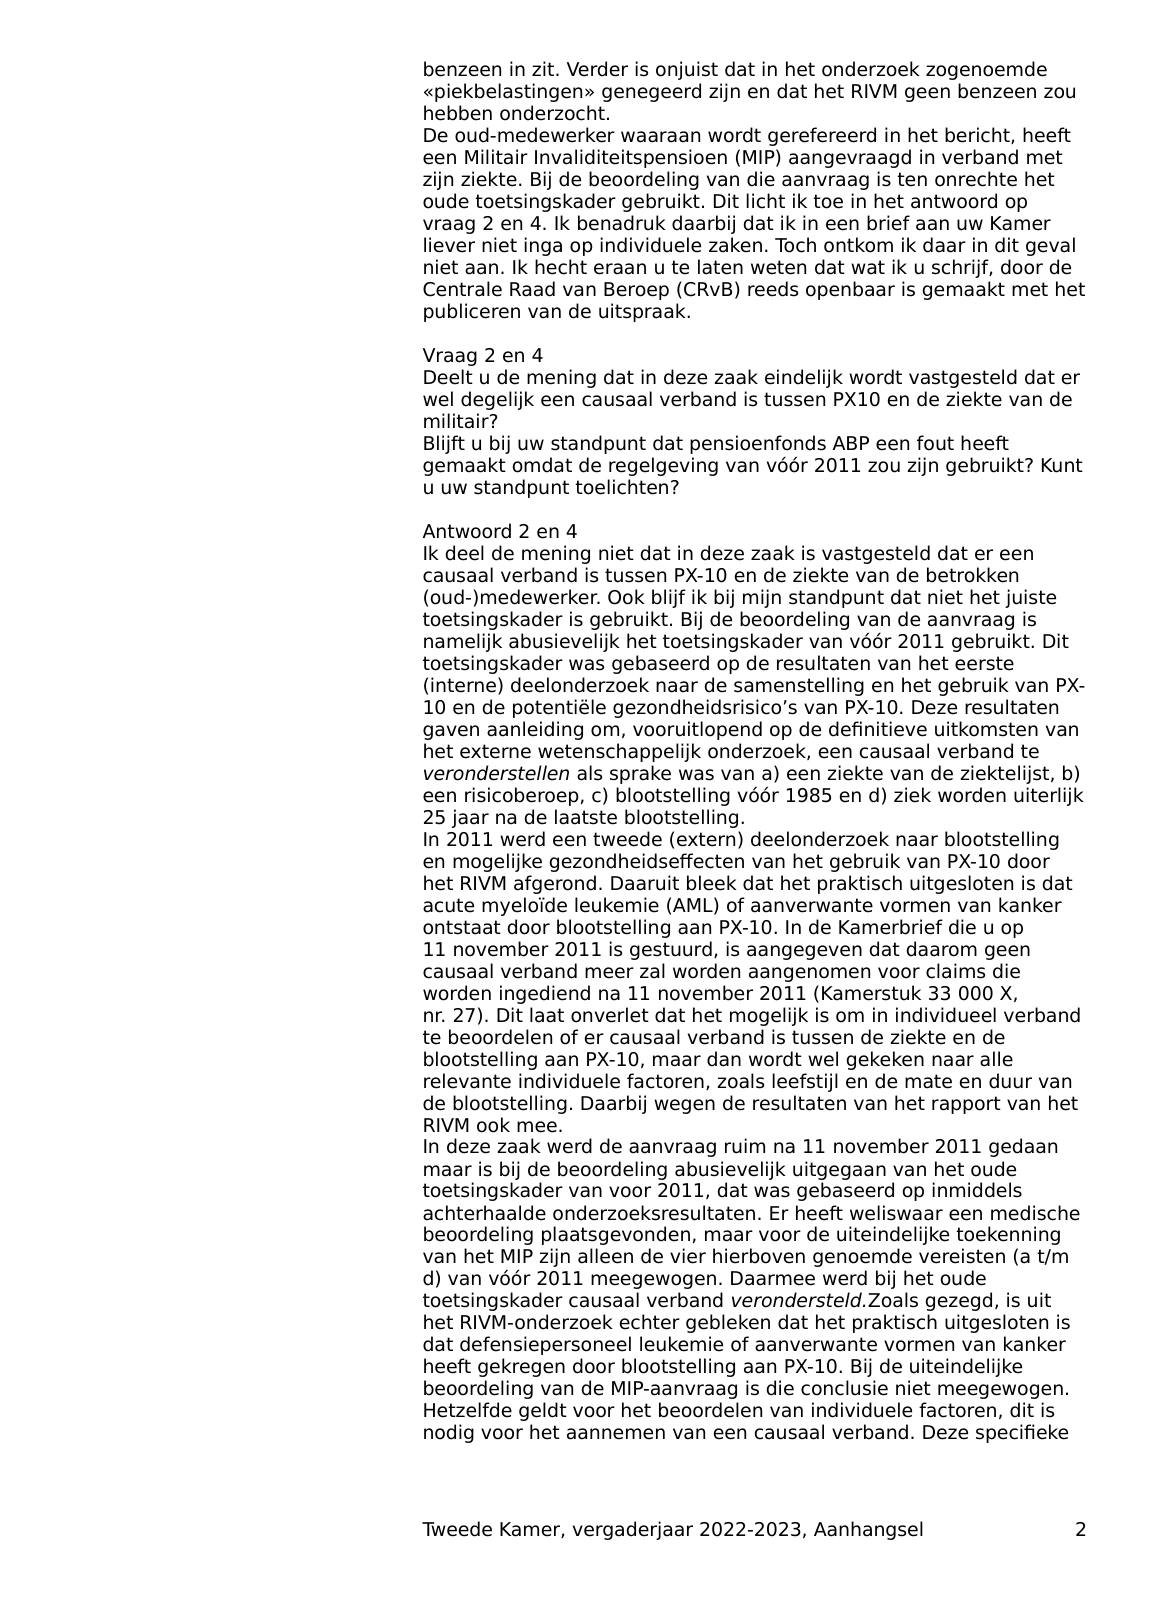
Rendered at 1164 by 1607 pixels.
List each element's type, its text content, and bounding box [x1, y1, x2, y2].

text Blijft u bij uw standpunt dat pensioenfonds ABP een fout heeft gemaakt omdat de regelgeving van vóór 2011 zou zijn gebruikt? Kunt u uw standpunt toelichten? [422, 433, 1087, 499]
text In deze zaak werd de aanvraag ruim na 11 november 2011 gedaan maar is bij de beoordeling abusievelijk uitgegaan van het oude toetsingskader van voor 2011, dat was gebaseerd op inmiddels achterhaalde onderzoeksresultaten. Er heeft weliswaar een medische beoordeling plaatsgevonden, maar voor de uiteindelijke toekenning van het MIP zijn alleen de vier hierboven genoemde vereisten (a t/m d) van vóór 2011 meegewogen. Daarmee werd bij het oude toetsingskader causaal verband verondersteld.Zoals gezegd, is uit het RIVM-onderzoek echter gebleken dat het praktisch uitgesloten is dat defensiepersoneel leukemie of aanverwante vormen van kanker heeft gekregen door blootstelling aan PX-10. Bij de uiteindelijke beoordeling van de MIP-aanvraag is die conclusie niet meegewogen. Hetzelfde geldt voor het beoordelen van individuele factoren, dit is nodig voor het aannemen van een causaal verband. Deze specifieke [422, 1136, 1087, 1444]
text In 2011 werd een tweede (extern) deelonderzoek naar blootstelling en mogelijke gezondheidseffecten van het gebruik van PX-10 door het RIVM afgerond. Daaruit bleek dat het praktisch uitgesloten is dat acute myeloïde leukemie (AML) of aanverwante vormen van kanker ontstaat door blootstelling aan PX-10. In de Kamerbrief die u op 11 november 2011 is gestuurd, is aangegeven dat daarom geen causaal verband meer zal worden aangenomen voor claims die worden ingediend na 11 november 2011 (Kamerstuk 33 000 X, nr. 27). Dit laat onverlet dat het mogelijk is om in individueel verband te beoordelen of er causaal verband is tussen de ziekte en de blootstelling aan PX-10, maar dan wordt wel gekeken naar alle relevante individuele factoren, zoals leefstijl en de mate en duur van de blootstelling. Daarbij wegen de resultaten van het rapport van het RIVM ook mee. [422, 829, 1087, 1136]
text Vraag 2 en 4 [422, 345, 1087, 367]
text Deelt u de mening dat in deze zaak eindelijk wordt vastgesteld dat er wel degelijk een causaal verband is tussen PX10 en de ziekte van de militair? [422, 367, 1087, 433]
text benzeen in zit. Verder is onjuist dat in het onderzoek zogenoemde «piekbelastingen» genegeerd zijn en dat het RIVM geen benzeen zou hebben onderzocht. [422, 59, 1087, 125]
text Antwoord 2 en 4 [422, 521, 1087, 543]
text De oud-medewerker waaraan wordt gerefereerd in het bericht, heeft een Militair Invaliditeitspensioen (MIP) aangevraagd in verband met zijn ziekte. Bij de beoordeling van die aanvraag is ten onrechte het oude toetsingskader gebruikt. Dit licht ik toe in het antwoord op vraag 2 en 4. Ik benadruk daarbij dat ik in een brief aan uw Kamer liever niet inga op individuele zaken. Toch ontkom ik daar in dit geval niet aan. Ik hecht eraan u te laten weten dat wat ik u schrijf, door de Centrale Raad van Beroep (CRvB) reeds openbaar is gemaakt met het publiceren van de uitspraak. [422, 125, 1087, 323]
text Ik deel de mening niet dat in deze zaak is vastgesteld dat er een causaal verband is tussen PX-10 en de ziekte van de betrokken (oud-)medewerker. Ook blijf ik bij mijn standpunt dat niet het juiste toetsingskader is gebruikt. Bij de beoordeling van de aanvraag is namelijk abusievelijk het toetsingskader van vóór 2011 gebruikt. Dit toetsingskader was gebaseerd op de resultaten van het eerste (interne) deelonderzoek naar de samenstelling en het gebruik van PX-10 en de potentiële gezondheidsrisico’s van PX-10. Deze resultaten gaven aanleiding om, vooruitlopend op de definitieve uitkomsten van het externe wetenschappelijk onderzoek, een causaal verband te veronderstellen als sprake was van a) een ziekte van de ziektelijst, b) een risicoberoep, c) blootstelling vóór 1985 en d) ziek worden uiterlijk 25 jaar na de laatste blootstelling. [422, 543, 1087, 829]
